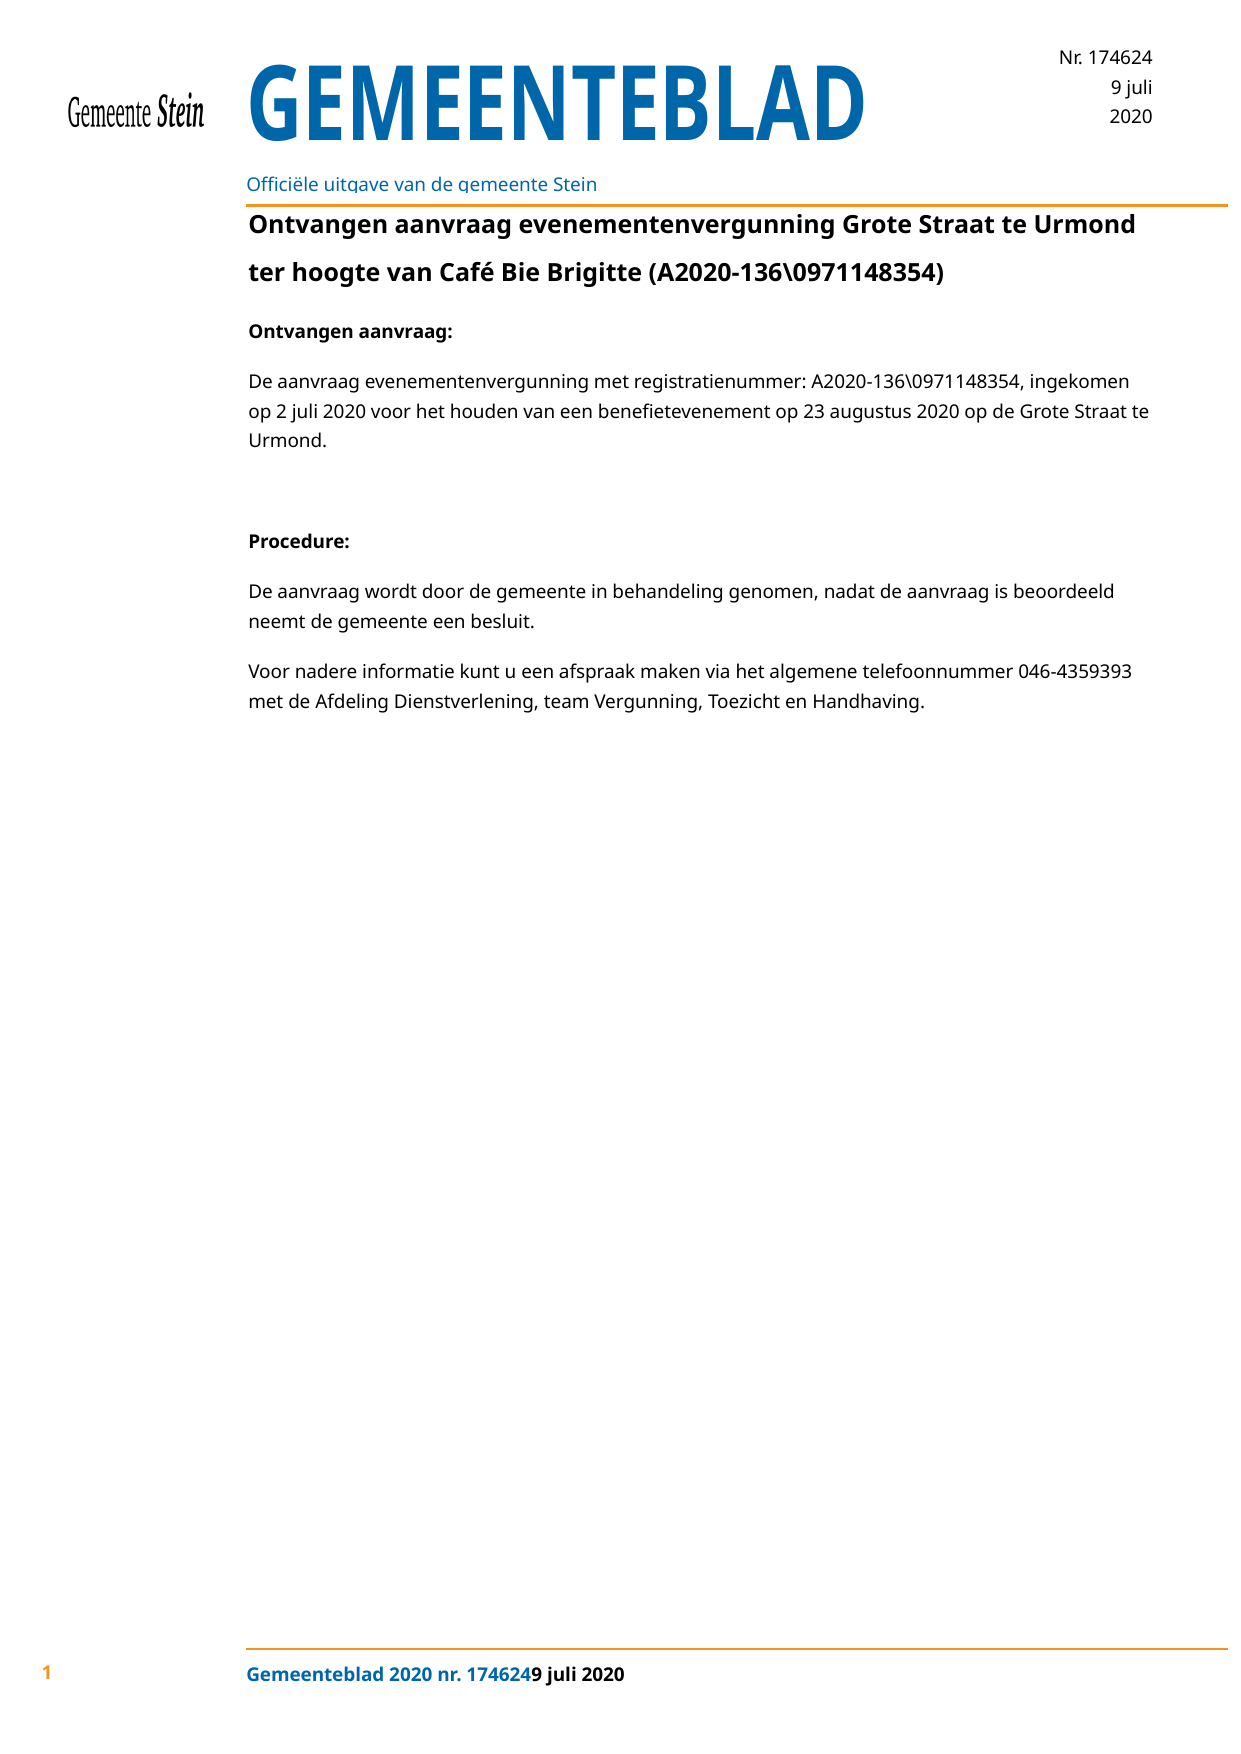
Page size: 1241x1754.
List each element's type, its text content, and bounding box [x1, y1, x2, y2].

text De aanvraag evenementenvergunning met registratienummer: A2020-136\0971148354, ingekomen op 2 juli 2020 voor het houden van een benefietevenement op 23 augustus 2020 op de Grote Straat te Urmond. [248, 368, 1152, 453]
text Ontvangen aanvraag: [248, 318, 1152, 344]
text De aanvraag wordt door de gemeente in behandeling genomen, nadat de aanvraag is beoordeeld neemt de gemeente een besluit. [248, 579, 1152, 634]
text Voor nadere informatie kunt u een afspraak maken via het algemene telefoonnummer 046-4359393 met de Afdeling Dienstverlening, team Vergunning, Toezicht en Handhaving. [248, 659, 1152, 714]
text Procedure: [248, 528, 1152, 554]
picture [41, 47, 231, 172]
text Ontvangen aanvraag evenementenvergunning Grote Straat te Urmond ter hoogte van Café Bie Brigitte (A2020-136\0971148354) [248, 207, 1152, 288]
